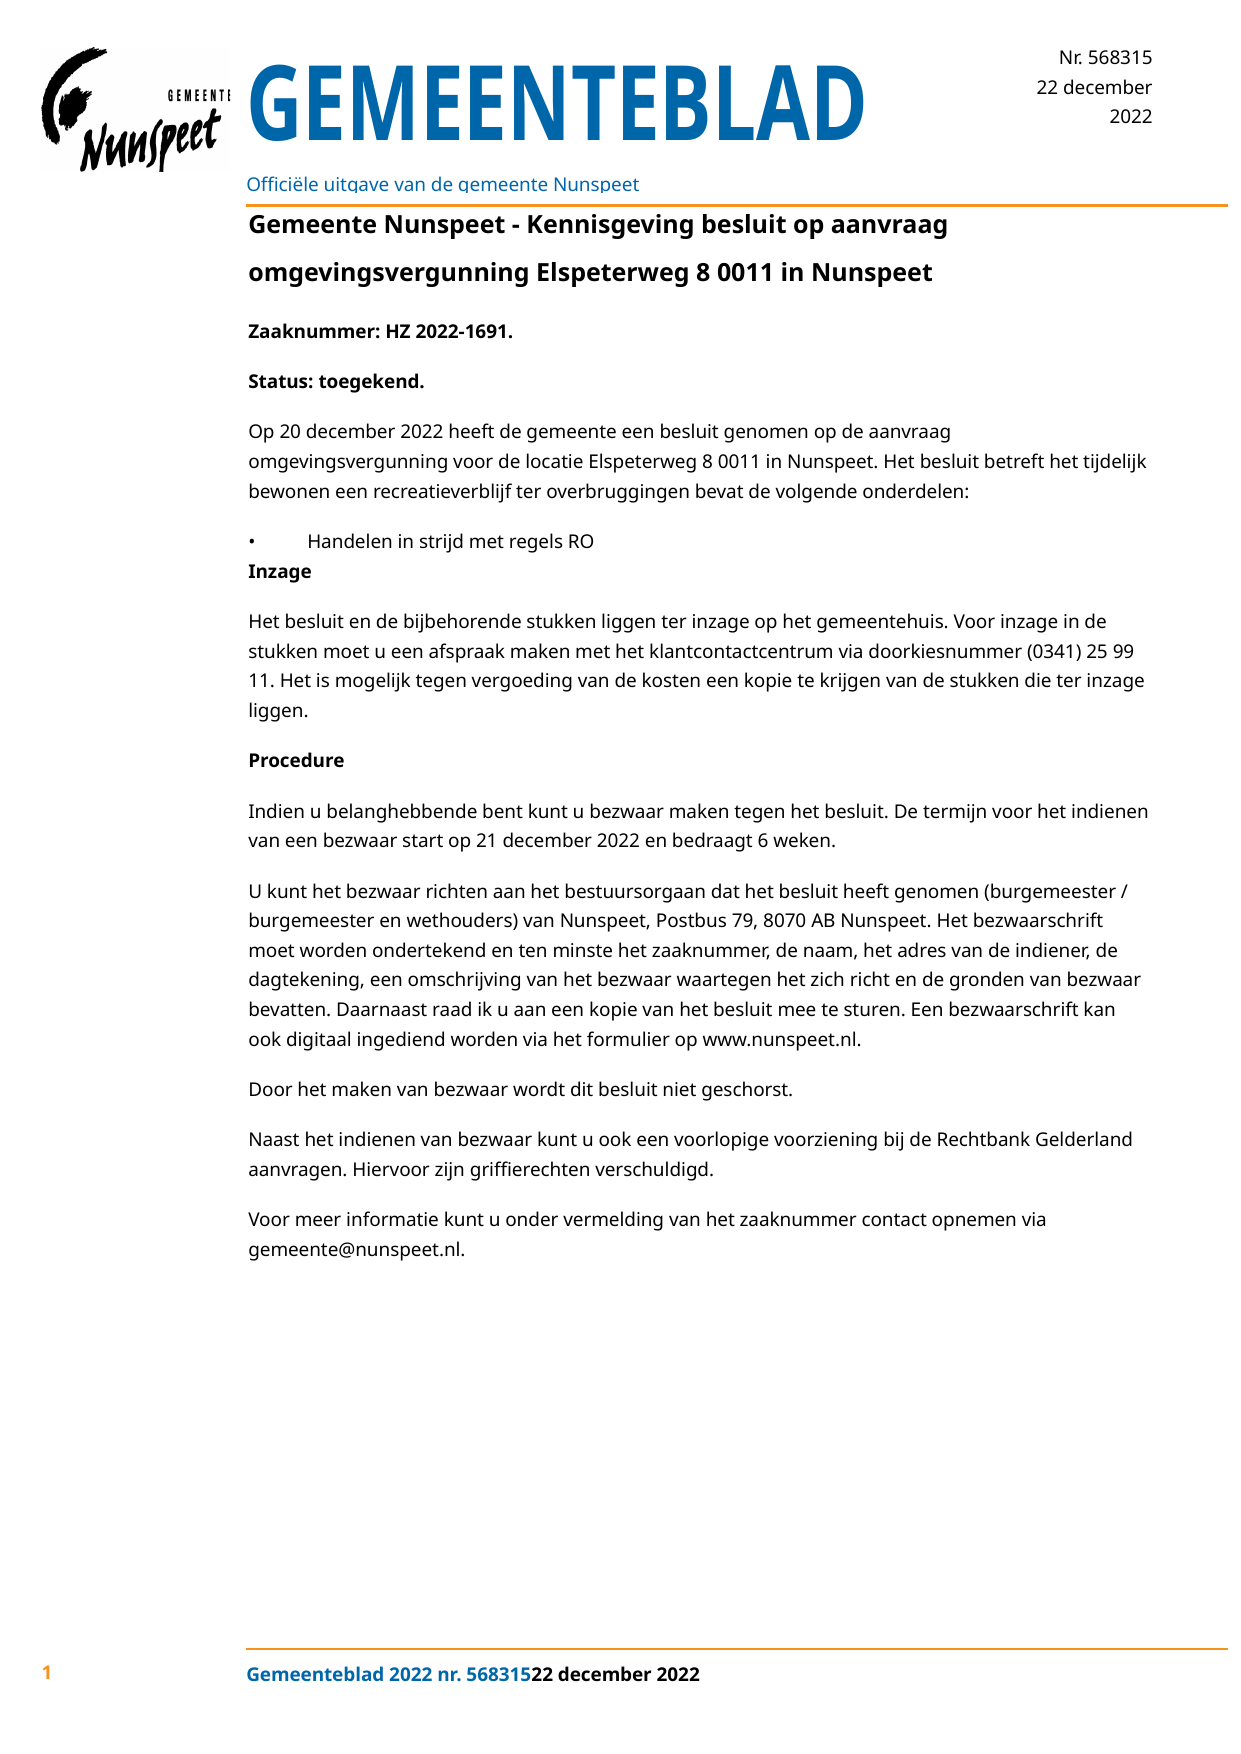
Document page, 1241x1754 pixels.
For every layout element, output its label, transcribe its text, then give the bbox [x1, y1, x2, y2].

list Handelen in strijd met regels RO [248, 528, 1152, 554]
text Naast het indienen van bezwaar kunt u ook een voorlopige voorziening bij de Rechtbank Gelderland aanvragen. Hiervoor zijn griffierechten verschuldigd. [248, 1127, 1152, 1182]
text Voor meer informatie kunt u onder vermelding van het zaaknummer contact opnemen via gemeente@nunspeet.nl. [248, 1207, 1152, 1262]
text Zaaknummer: HZ 2022-1691. [248, 318, 1152, 344]
text Door het maken van bezwaar wordt dit besluit niet geschorst. [248, 1076, 1152, 1102]
text Het besluit en de bijbehorende stukken liggen ter inzage op het gemeentehuis. Voor inzage in de stukken moet u een afspraak maken met het klantcontactcentrum via doorkiesnummer (0341) 25 99 11. Het is mogelijk tegen vergoeding van de kosten een kopie te krijgen van de stukken die ter inzage liggen. [248, 608, 1152, 723]
text U kunt het bezwaar richten aan het bestuursorgaan dat het besluit heeft genomen (burgemeester / burgemeester en wethouders) van Nunspeet, Postbus 79, 8070 AB Nunspeet. Het bezwaarschrift moet worden ondertekend en ten minste het zaaknummer, de naam, het adres van de indiener, de dagtekening, een omschrijving van het bezwaar waartegen het zich richt en de gronden van bezwaar bevatten. Daarnaast raad ik u aan een kopie van het besluit mee te sturen. Een bezwaarschrift kan ook digitaal ingediend worden via het formulier op www.nunspeet.nl. [248, 878, 1152, 1052]
text Indien u belanghebbende bent kunt u bezwaar maken tegen het besluit. De termijn voor het indienen van een bezwaar start op 21 december 2022 en bedraagt 6 weken. [248, 798, 1152, 853]
text Gemeente Nunspeet - Kennisgeving besluit op aanvraag omgevingsvergunning Elspeterweg 8 0011 in Nunspeet [248, 207, 1152, 288]
text Procedure [248, 747, 1152, 773]
text Status: toegekend. [248, 368, 1152, 394]
text Op 20 december 2022 heeft de gemeente een besluit genomen op de aanvraag omgevingsvergunning voor de locatie Elspeterweg 8 0011 in Nunspeet. Het besluit betreft het tijdelijk bewonen een recreatieverblijf ter overbruggingen bevat de volgende onderdelen: [248, 419, 1152, 504]
picture [41, 47, 231, 172]
text Inzage [248, 558, 1152, 584]
